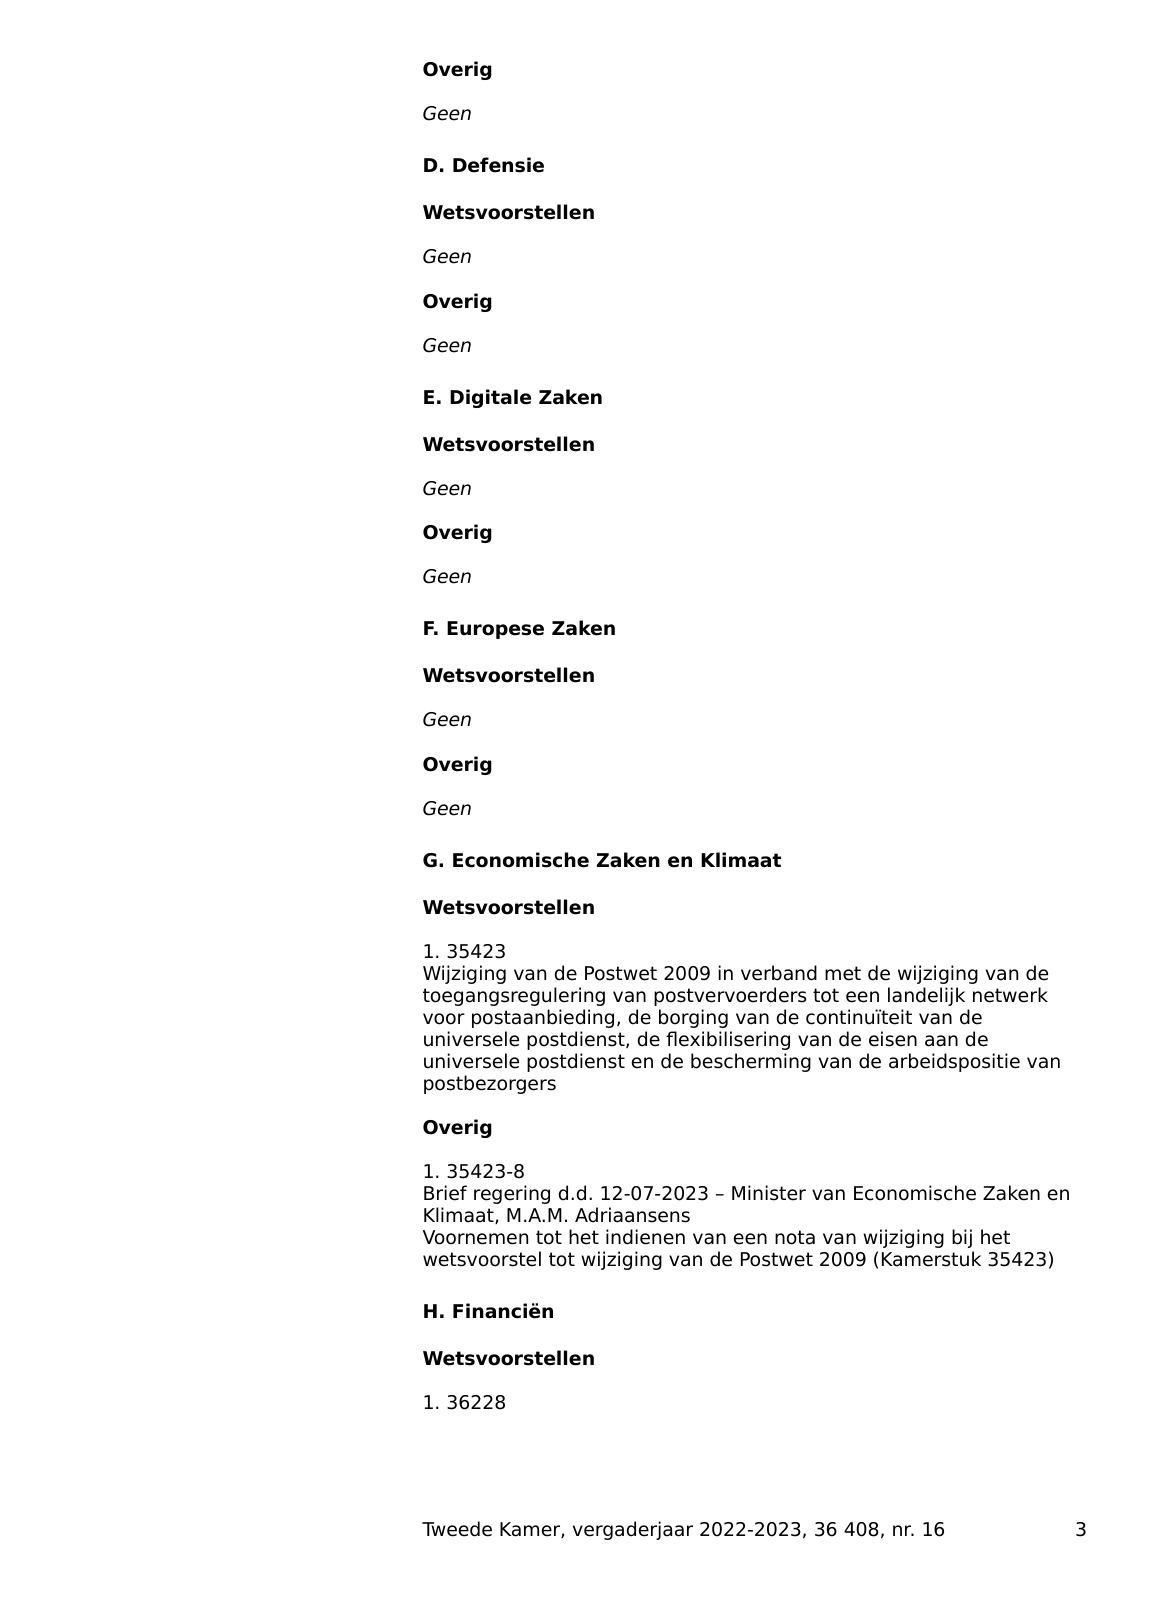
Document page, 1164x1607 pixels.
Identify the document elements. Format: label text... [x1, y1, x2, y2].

subtitle E. Digitale Zaken [422, 387, 1087, 409]
text Geen [422, 478, 1087, 500]
text Geen [422, 709, 1087, 731]
text Geen [422, 335, 1087, 357]
subtitle Overig [422, 522, 1087, 544]
subtitle Wetsvoorstellen [422, 434, 1087, 456]
subtitle G. Economische Zaken en Klimaat [422, 849, 1087, 872]
subtitle Wetsvoorstellen [422, 665, 1087, 687]
subtitle F. Europese Zaken [422, 618, 1087, 640]
text Geen [422, 246, 1087, 268]
subtitle Wetsvoorstellen [422, 1348, 1087, 1370]
text Voornemen tot het indienen van een nota van wijziging bij het wetsvoorstel tot wijziging van de Postwet 2009 (Kamerstuk 35423) [422, 1227, 1087, 1271]
subtitle Wetsvoorstellen [422, 202, 1087, 224]
text Geen [422, 566, 1087, 588]
subtitle Overig [422, 59, 1087, 81]
text Wijziging van de Postwet 2009 in verband met de wijziging van de toegangsregulering van postvervoerders tot een landelijk netwerk voor postaanbieding, de borging van de continuïteit van de universele postdienst, de flexibilisering van de eisen aan de universele postdienst en de bescherming van de arbeidspositie van postbezorgers [422, 963, 1087, 1094]
text Geen [422, 798, 1087, 819]
text 1. 36228 [422, 1392, 1087, 1414]
subtitle Overig [422, 291, 1087, 312]
text 1. 35423-8 [422, 1161, 1087, 1183]
text 1. 35423 [422, 941, 1087, 963]
text Geen [422, 103, 1087, 125]
subtitle D. Defensie [422, 155, 1087, 177]
subtitle Wetsvoorstellen [422, 897, 1087, 918]
subtitle Overig [422, 753, 1087, 775]
subtitle H. Financiën [422, 1301, 1087, 1323]
subtitle Overig [422, 1117, 1087, 1139]
text Brief regering d.d. 12-07-2023 – Minister van Economische Zaken en Klimaat, M.A.M. Adriaansens [422, 1183, 1087, 1227]
